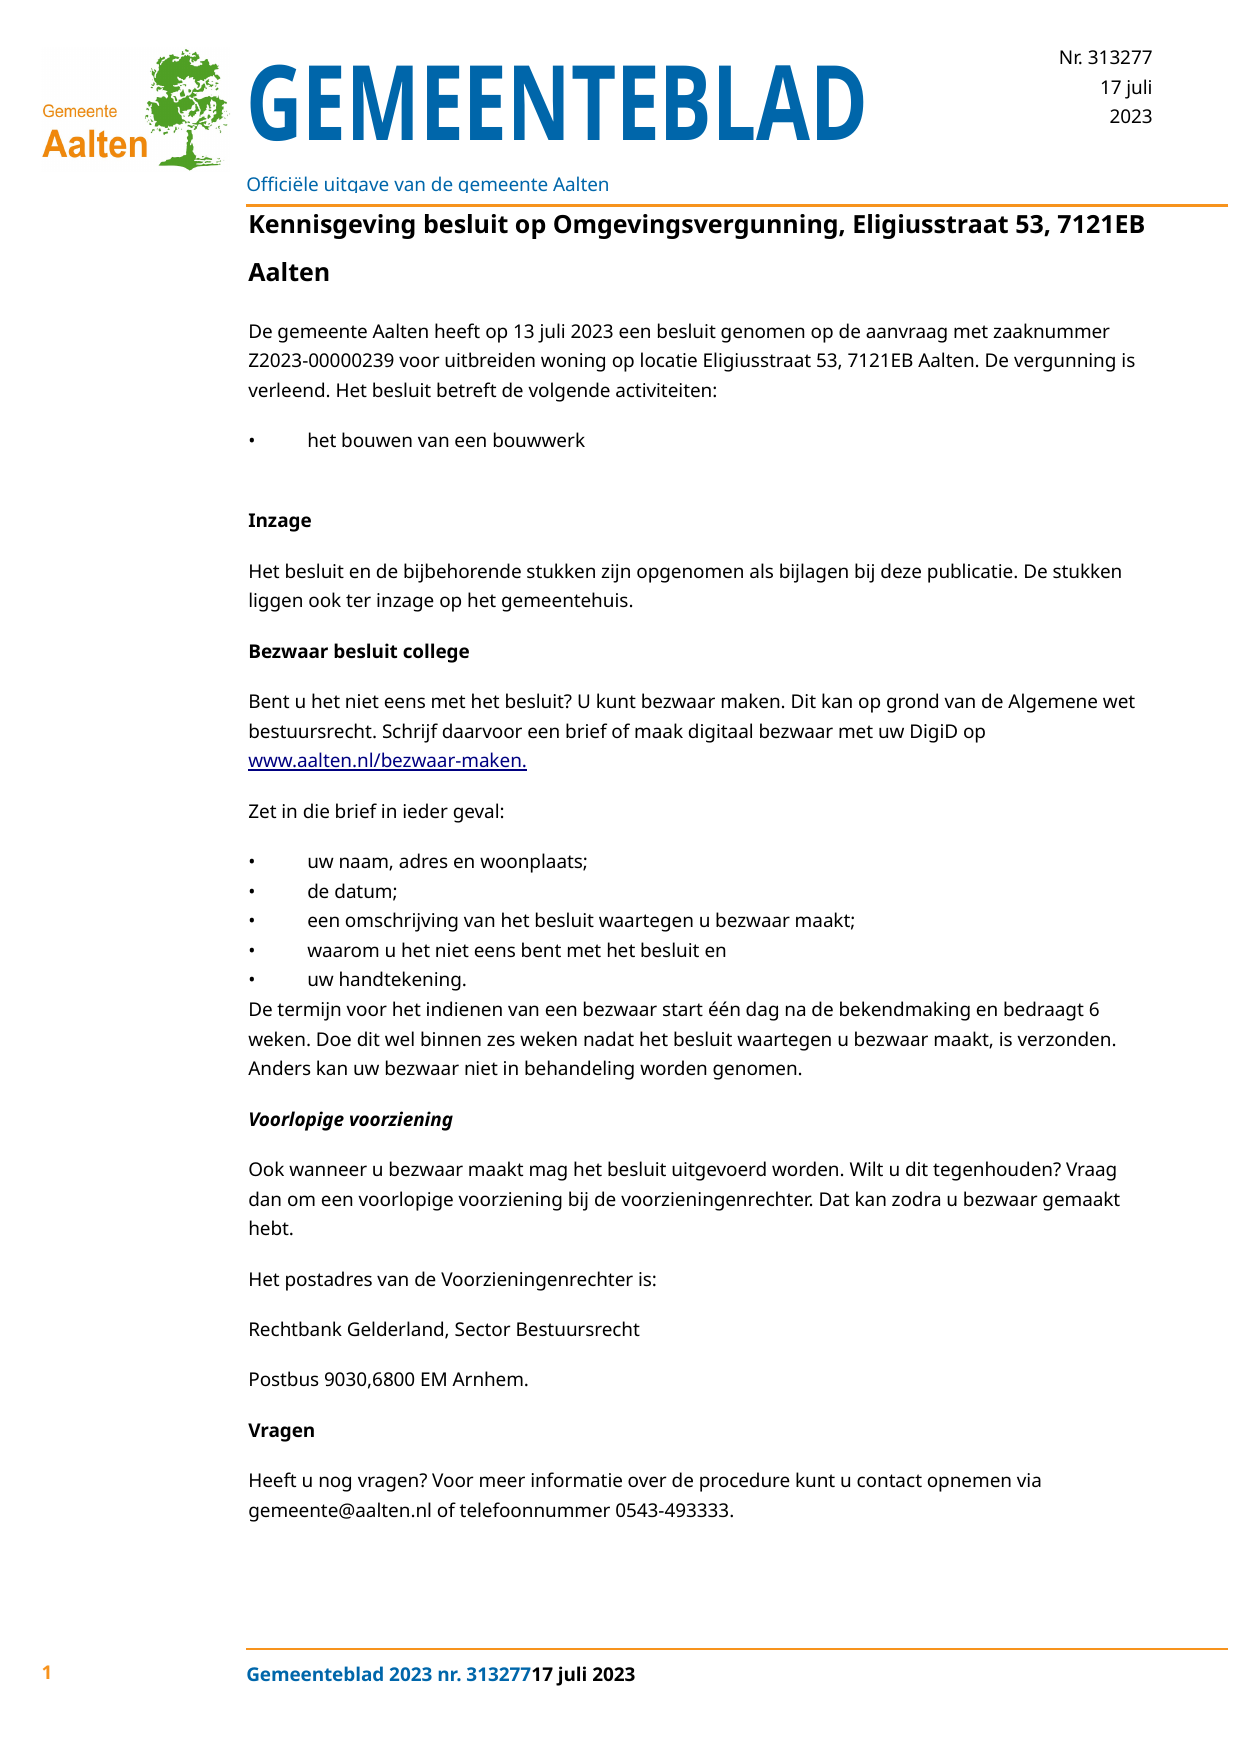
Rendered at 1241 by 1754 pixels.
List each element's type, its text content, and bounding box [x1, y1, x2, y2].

text Rechtbank Gelderland, Sector Bestuursrecht [248, 1316, 1152, 1342]
text Vragen [248, 1417, 1152, 1443]
text Het postadres van de Voorzieningenrechter is: [248, 1266, 1152, 1292]
list waarom u het niet eens bent met het besluit en [248, 937, 1152, 963]
list uw naam, adres en woonplaats; [248, 848, 1152, 874]
text Kennisgeving besluit op Omgevingsvergunning, Eligiusstraat 53, 7121EB Aalten [248, 207, 1152, 288]
text De termijn voor het indienen van een bezwaar start één dag na de bekendmaking en bedraagt 6 weken. Doe dit wel binnen zes weken nadat het besluit waartegen u bezwaar maakt, is verzonden. Anders kan uw bezwaar niet in behandeling worden genomen. [248, 996, 1152, 1081]
text Ook wanneer u bezwaar maakt mag het besluit uitgevoerd worden. Wilt u dit tegenhouden? Vraag dan om een voorlopige voorziening bij de voorzieningenrechter. Dat kan zodra u bezwaar gemaakt hebt. [248, 1156, 1152, 1241]
list een omschrijving van het besluit waartegen u bezwaar maakt; [248, 907, 1152, 933]
list het bouwen van een bouwwerk [248, 427, 1152, 453]
text Zet in die brief in ieder geval: [248, 798, 1152, 824]
text Heeft u nog vragen? Voor meer informatie over de procedure kunt u contact opnemen via gemeente@aalten.nl of telefoonnummer 0543-493333. [248, 1467, 1152, 1523]
list uw handtekening. [248, 967, 1152, 992]
text De gemeente Aalten heeft op 13 juli 2023 een besluit genomen op de aanvraag met zaaknummer Z2023-00000239 voor uitbreiden woning op locatie Eligiusstraat 53, 7121EB Aalten. De vergunning is verleend. Het besluit betreft de volgende activiteiten: [248, 318, 1152, 403]
text Bezwaar besluit college [248, 638, 1152, 664]
text Postbus 9030,6800 EM Arnhem. [248, 1367, 1152, 1392]
text Voorlopige voorziening [248, 1106, 1152, 1132]
picture [41, 47, 231, 172]
text Inzage [248, 507, 1152, 533]
text Bent u het niet eens met het besluit? U kunt bezwaar maken. Dit kan op grond van de Algemene wet bestuursrecht. Schrijf daarvoor een brief of maak digitaal bezwaar met uw DigiD op www.aalten.nl/bezwaar-maken. [248, 688, 1152, 773]
text Het besluit en de bijbehorende stukken zijn opgenomen als bijlagen bij deze publicatie. De stukken liggen ook ter inzage op het gemeentehuis. [248, 558, 1152, 613]
list de datum; [248, 878, 1152, 904]
